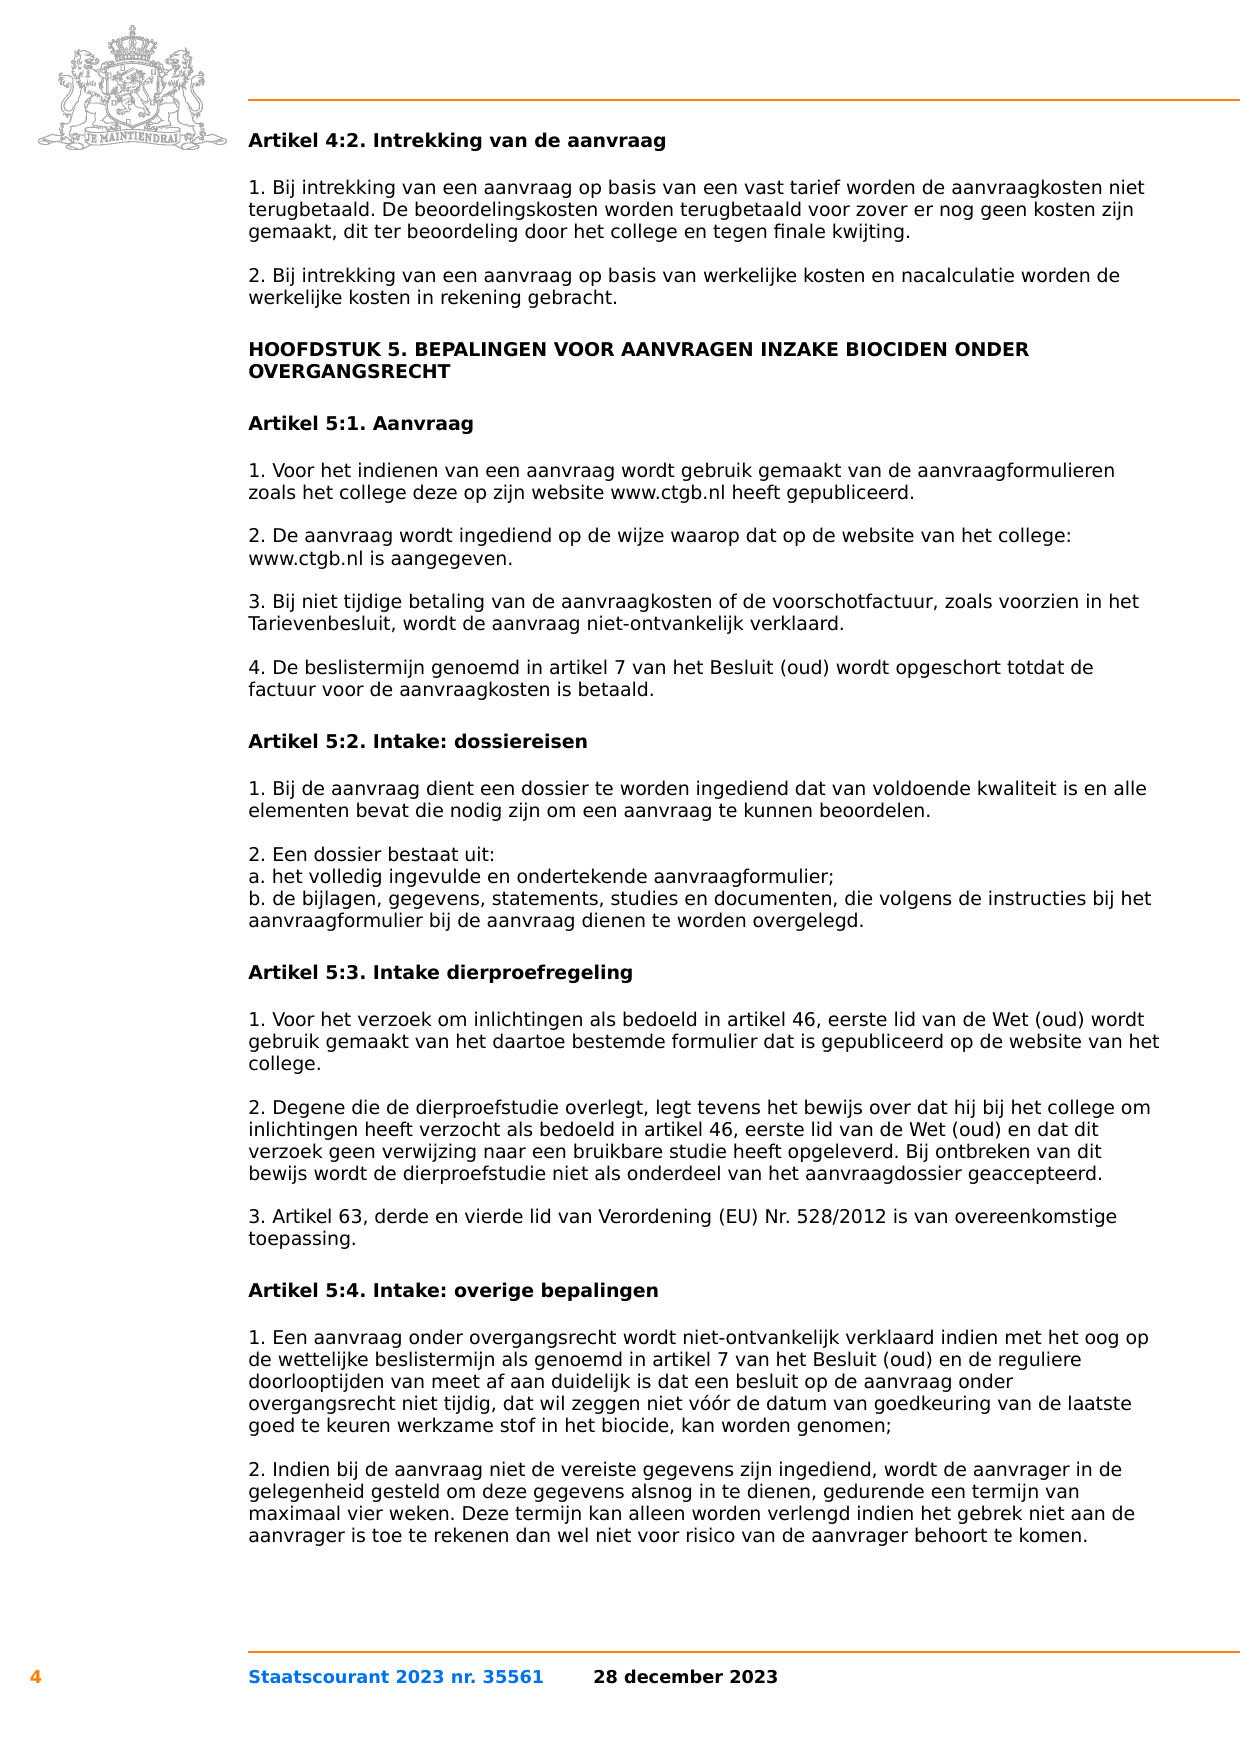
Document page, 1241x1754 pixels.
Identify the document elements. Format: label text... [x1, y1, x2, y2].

text 2. De aanvraag wordt ingediend op de wijze waarop dat op de website van het college: www.ctgb.nl is aangegeven. [248, 525, 1163, 569]
text 1. Bij intrekking van een aanvraag op basis van een vast tarief worden de aanvraagkosten niet terugbetaald. De beoordelingskosten worden terugbetaald voor zover er nog geen kosten zijn gemaakt, dit ter beoordeling door het college en tegen finale kwijting. [248, 177, 1163, 243]
subtitle Artikel 5:1. Aanvraag [248, 413, 1163, 434]
text 1. Een aanvraag onder overgangsrecht wordt niet-ontvankelijk verklaard indien met het oog op de wettelijke beslistermijn als genoemd in artikel 7 van het Besluit (oud) en de reguliere doorlooptijden van meet af aan duidelijk is dat een besluit op de aanvraag onder overgangsrecht niet tijdig, dat wil zeggen niet vóór de datum van goedkeuring van de laatste goed te keuren werkzame stof in het biocide, kan worden genomen; [248, 1327, 1163, 1437]
text 1. Voor het indienen van een aanvraag wordt gebruik gemaakt van de aanvraagformulieren zoals het college deze op zijn website www.ctgb.nl heeft gepubliceerd. [248, 459, 1163, 503]
picture [38, 25, 227, 150]
text 2. Degene die de dierproefstudie overlegt, legt tevens het bewijs over dat hij bij het college om inlichtingen heeft verzocht als bedoeld in artikel 46, eerste lid van de Wet (oud) en dat dit verzoek geen verwijzing naar een bruikbare studie heeft opgeleverd. Bij ontbreken van dit bewijs wordt de dierproefstudie niet als onderdeel van het aanvraagdossier geaccepteerd. [248, 1097, 1163, 1184]
subtitle HOOFDSTUK 5. BEPALINGEN VOOR AANVRAGEN INZAKE BIOCIDEN ONDER OVERGANGSRECHT [248, 339, 1163, 383]
subtitle Artikel 4:2. Intrekking van de aanvraag [248, 130, 1163, 152]
text 2. Indien bij de aanvraag niet de vereiste gegevens zijn ingediend, wordt de aanvrager in de gelegenheid gesteld om deze gegevens alsnog in te dienen, gedurende een termijn van maximaal vier weken. Deze termijn kan alleen worden verlengd indien het gebrek niet aan de aanvrager is toe te rekenen dan wel niet voor risico van de aanvrager behoort te komen. [248, 1459, 1163, 1547]
text 4. De beslistermijn genoemd in artikel 7 van het Besluit (oud) wordt opgeschort totdat de factuur voor de aanvraagkosten is betaald. [248, 657, 1163, 701]
text 1. Bij de aanvraag dient een dossier te worden ingediend dat van voldoende kwaliteit is en alle elementen bevat die nodig zijn om een aanvraag te kunnen beoordelen. [248, 778, 1163, 822]
text 1. Voor het verzoek om inlichtingen als bedoeld in artikel 46, eerste lid van de Wet (oud) wordt gebruik gemaakt van het daartoe bestemde formulier dat is gepubliceerd op de website van het college. [248, 1009, 1163, 1075]
text 2. Een dossier bestaat uit: [248, 844, 1163, 866]
text b. de bijlagen, gegevens, statements, studies en documenten, die volgens de instructies bij het aanvraagformulier bij de aanvraag dienen te worden overgelegd. [248, 888, 1163, 932]
subtitle Artikel 5:3. Intake dierproefregeling [248, 962, 1163, 984]
subtitle Artikel 5:4. Intake: overige bepalingen [248, 1280, 1163, 1302]
text 2. Bij intrekking van een aanvraag op basis van werkelijke kosten en nacalculatie worden de werkelijke kosten in rekening gebracht. [248, 265, 1163, 309]
text a. het volledig ingevulde en ondertekende aanvraagformulier; [248, 866, 1163, 888]
subtitle Artikel 5:2. Intake: dossiereisen [248, 731, 1163, 753]
text 3. Artikel 63, derde en vierde lid van Verordening (EU) Nr. 528/2012 is van overeenkomstige toepassing. [248, 1206, 1163, 1250]
text 3. Bij niet tijdige betaling van de aanvraagkosten of de voorschotfactuur, zoals voorzien in het Tarievenbesluit, wordt de aanvraag niet-ontvankelijk verklaard. [248, 591, 1163, 635]
